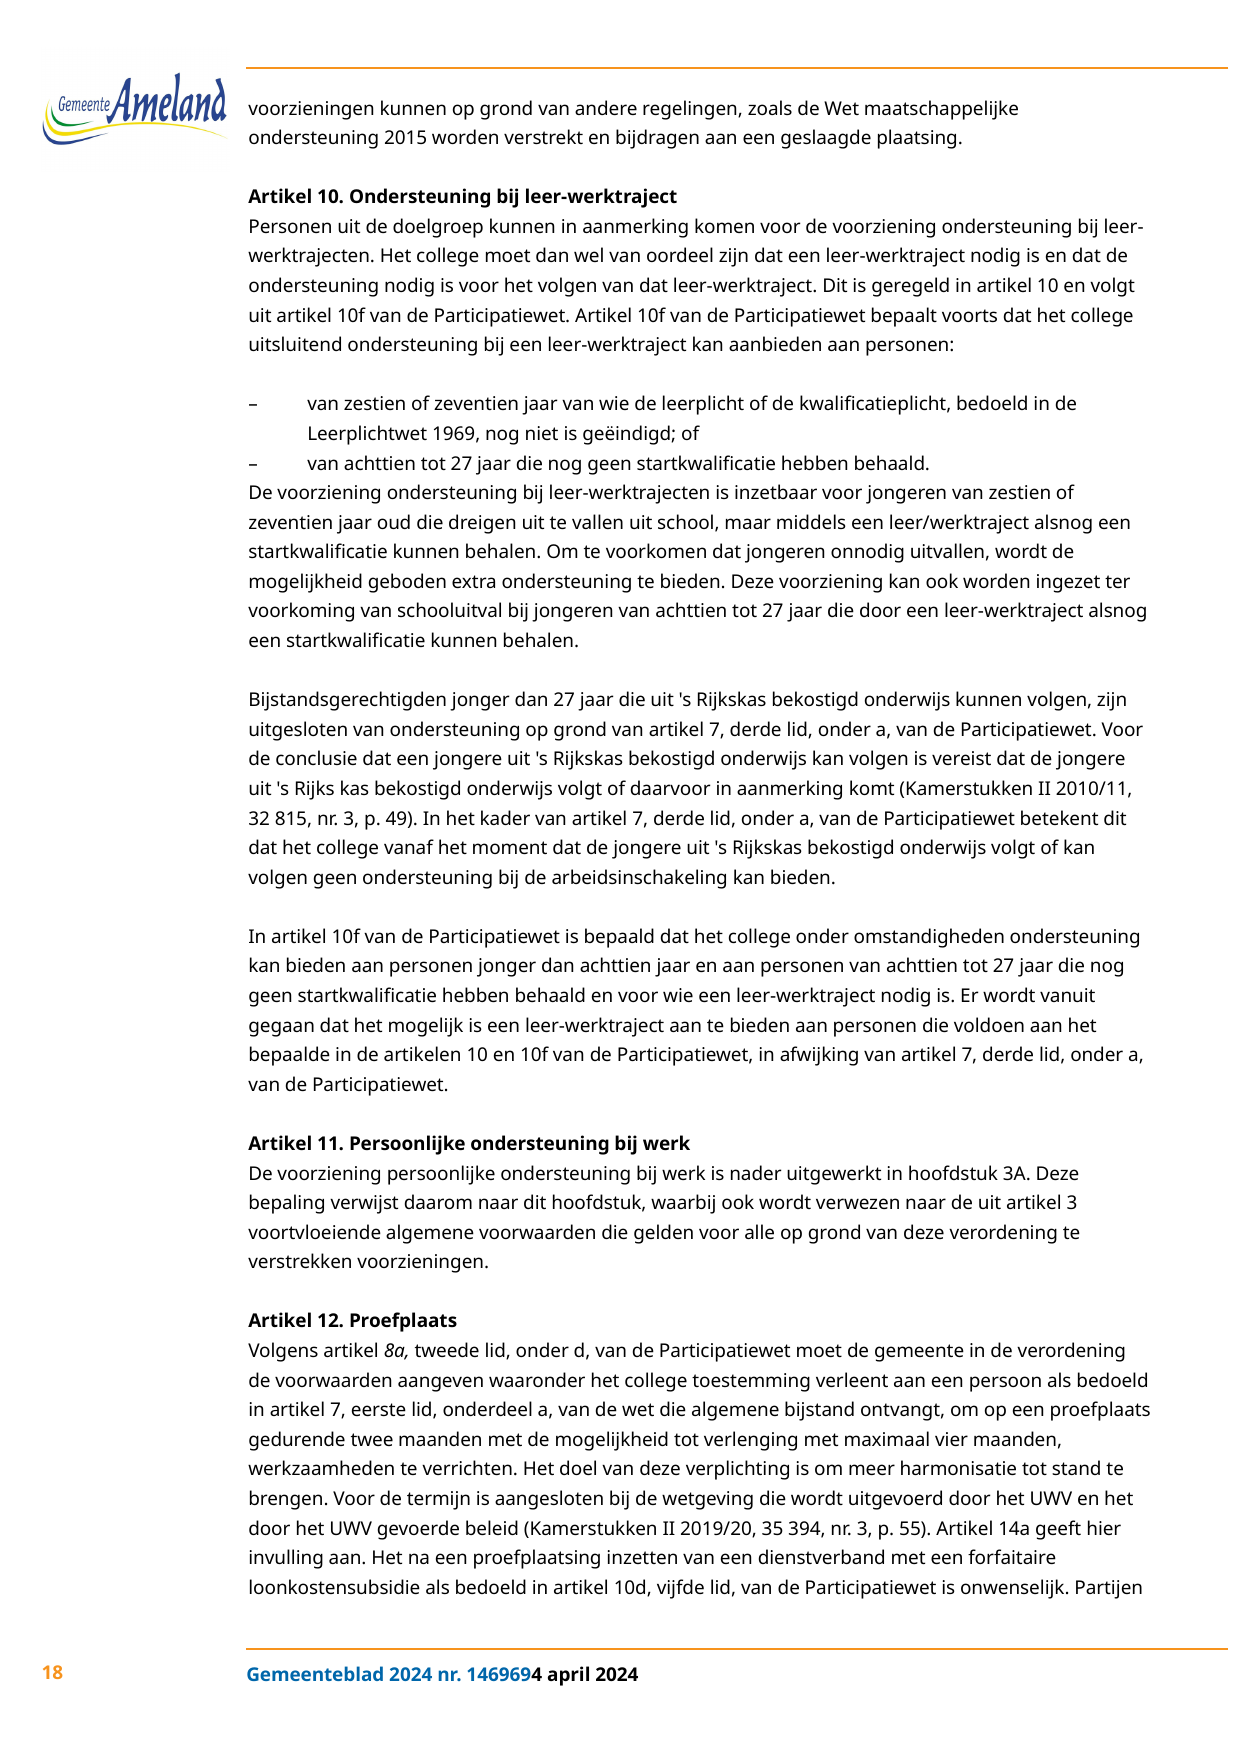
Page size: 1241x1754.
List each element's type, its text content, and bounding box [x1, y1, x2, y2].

text Artikel 11. Persoonlijke ondersteuning bij werk [248, 1130, 1152, 1156]
list van achttien tot 27 jaar die nog geen startkwalificatie hebben behaald. [248, 450, 1152, 476]
text In artikel 10f van de Participatiewet is bepaald dat het college onder omstandigheden ondersteuning kan bieden aan personen jonger dan achttien jaar en aan personen van achttien tot 27 jaar die nog geen startkwalificatie hebben behaald en voor wie een leer-werktraject nodig is. Er wordt vanuit gegaan dat het mogelijk is een leer-werktraject aan te bieden aan personen die voldoen aan het bepaalde in de artikelen 10 en 10f van de Participatiewet, in afwijking van artikel 7, derde lid, onder a, van de Participatiewet. [248, 923, 1152, 1097]
text Volgens artikel 8a, tweede lid, onder d, van de Participatiewet moet de gemeente in de verordening de voorwaarden aangeven waaronder het college toestemming verleent aan een persoon als bedoeld in artikel 7, eerste lid, onderdeel a, van de wet die algemene bijstand ontvangt, om op een proefplaats gedurende twee maanden met de mogelijkheid tot verlenging met maximaal vier maanden, werkzaamheden te verrichten. Het doel van deze verplichting is om meer harmonisatie tot stand te brengen. Voor de termijn is aangesloten bij de wetgeving die wordt uitgevoerd door het UWV en het door het UWV gevoerde beleid (Kamerstukken II 2019/20, 35 394, nr. 3, p. 55). Artikel 14a geeft hier invulling aan. Het na een proefplaatsing inzetten van een dienstverband met een forfaitaire loonkostensubsidie als bedoeld in artikel 10d, vijfde lid, van de Participatiewet is onwenselijk. Partijen [248, 1337, 1152, 1600]
text - voorzieningen kunnen op grond van andere regelingen, zoals de Wet maatschappelijke ondersteuning 2015 worden verstrekt en bijdragen aan een geslaagde plaatsing. [248, 95, 1152, 150]
list van zestien of zeventien jaar van wie de leerplicht of de kwalificatieplicht, bedoeld in de Leerplichtwet 1969, nog niet is geëindigd; of [248, 391, 1152, 446]
picture [41, 47, 231, 172]
text Personen uit de doelgroep kunnen in aanmerking komen voor de voorziening ondersteuning bij leer-werktrajecten. Het college moet dan wel van oordeel zijn dat een leer-werktraject nodig is en dat de ondersteuning nodig is voor het volgen van dat leer-werktraject. Dit is geregeld in artikel 10 en volgt uit artikel 10f van de Participatiewet. Artikel 10f van de Participatiewet bepaalt voorts dat het college uitsluitend ondersteuning bij een leer-werktraject kan aanbieden aan personen: [248, 213, 1152, 357]
text Bijstandsgerechtigden jonger dan 27 jaar die uit 's Rijkskas bekostigd onderwijs kunnen volgen, zijn uitgesloten van ondersteuning op grond van artikel 7, derde lid, onder a, van de Participatiewet. Voor de conclusie dat een jongere uit 's Rijkskas bekostigd onderwijs kan volgen is vereist dat de jongere uit 's Rijks kas bekostigd onderwijs volgt of daarvoor in aanmerking komt (Kamerstukken II 2010/11, 32 815, nr. 3, p. 49). In het kader van artikel 7, derde lid, onder a, van de Participatiewet betekent dit dat het college vanaf het moment dat de jongere uit 's Rijkskas bekostigd onderwijs volgt of kan volgen geen ondersteuning bij de arbeidsinschakeling kan bieden. [248, 686, 1152, 890]
text De voorziening persoonlijke ondersteuning bij werk is nader uitgewerkt in hoofdstuk 3A. Deze bepaling verwijst daarom naar dit hoofdstuk, waarbij ook wordt verwezen naar de uit artikel 3 voortvloeiende algemene voorwaarden die gelden voor alle op grond van deze verordening te verstrekken voorzieningen. [248, 1160, 1152, 1274]
text Artikel 10. Ondersteuning bij leer-werktraject [248, 183, 1152, 209]
text De voorziening ondersteuning bij leer-werktrajecten is inzetbaar voor jongeren van zestien of zeventien jaar oud die dreigen uit te vallen uit school, maar middels een leer/werktraject alsnog een startkwalificatie kunnen behalen. Om te voorkomen dat jongeren onnodig uitvallen, wordt de mogelijkheid geboden extra ondersteuning te bieden. Deze voorziening kan ook worden ingezet ter voorkoming van schooluitval bij jongeren van achttien tot 27 jaar die door een leer-werktraject alsnog een startkwalificatie kunnen behalen. [248, 479, 1152, 653]
text Artikel 12. Proefplaats [248, 1308, 1152, 1333]
